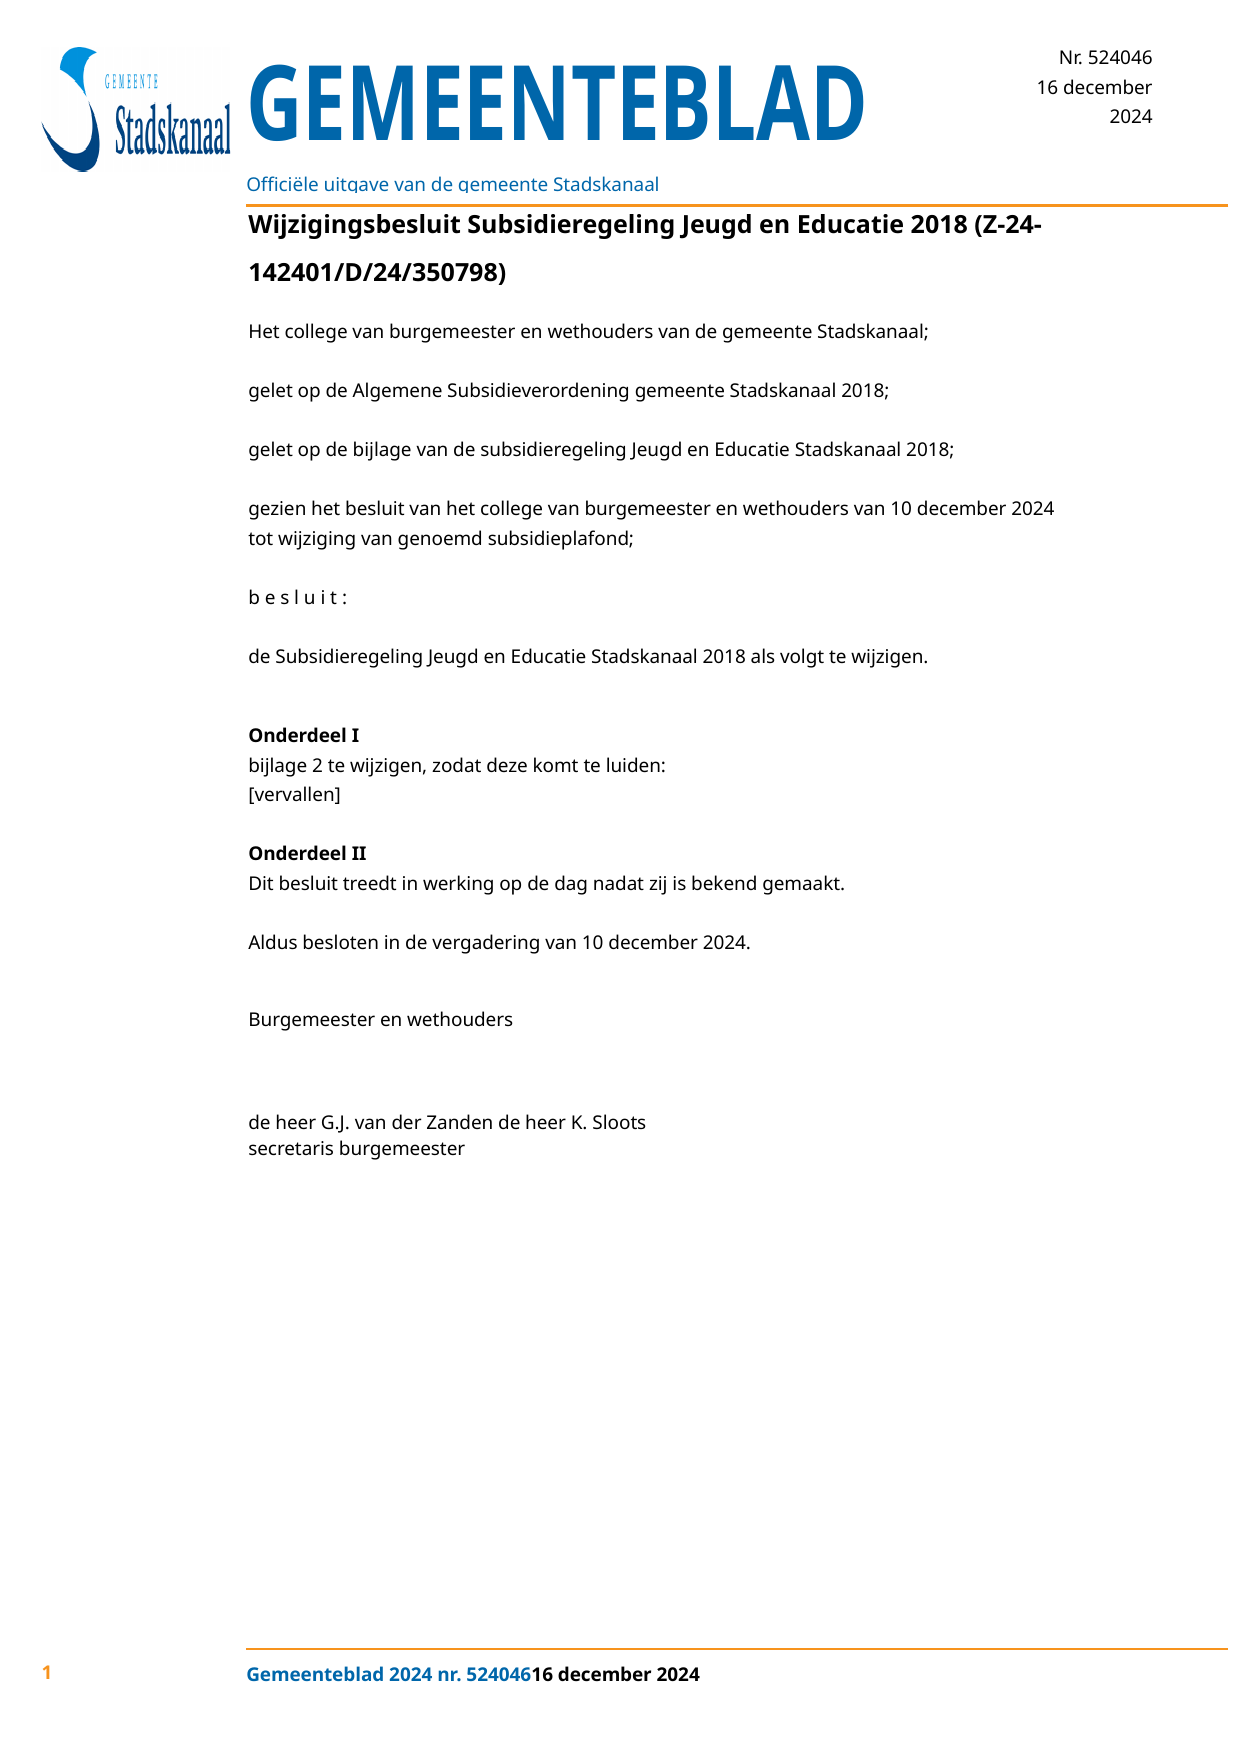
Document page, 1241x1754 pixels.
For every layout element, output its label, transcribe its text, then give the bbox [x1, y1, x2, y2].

text Burgemeester en wethouders [248, 1006, 1152, 1032]
text Wijzigingsbesluit Subsidieregeling Jeugd en Educatie 2018 (Z-24-142401/D/24/350798) [248, 207, 1152, 288]
text tot wijziging van genoemd subsidieplafond; [248, 525, 1152, 551]
text gelet op de Algemene Subsidieverordening gemeente Stadskanaal 2018; [248, 377, 1152, 403]
picture [41, 47, 231, 172]
text Onderdeel I [248, 722, 1152, 748]
text [vervallen] [248, 781, 1152, 807]
text Onderdeel II [248, 841, 1152, 866]
text de heer G.J. van der Zanden de heer K. Sloots [248, 1109, 1152, 1135]
text gelet op de bijlage van de subsidieregeling Jeugd en Educatie Stadskanaal 2018; [248, 436, 1152, 462]
text b e s l u i t : [248, 584, 1152, 610]
text bijlage 2 te wijzigen, zodat deze komt te luiden: [248, 752, 1152, 777]
text gezien het besluit van het college van burgemeester en wethouders van 10 december 2024 [248, 495, 1152, 521]
text Aldus besloten in de vergadering van 10 december 2024. [248, 929, 1152, 955]
text secretaris burgemeester [248, 1135, 1152, 1161]
text Het college van burgemeester en wethouders van de gemeente Stadskanaal; [248, 318, 1152, 344]
text Dit besluit treedt in werking op de dag nadat zij is bekend gemaakt. [248, 870, 1152, 896]
text de Subsidieregeling Jeugd en Educatie Stadskanaal 2018 als volgt te wijzigen. [248, 643, 1152, 669]
